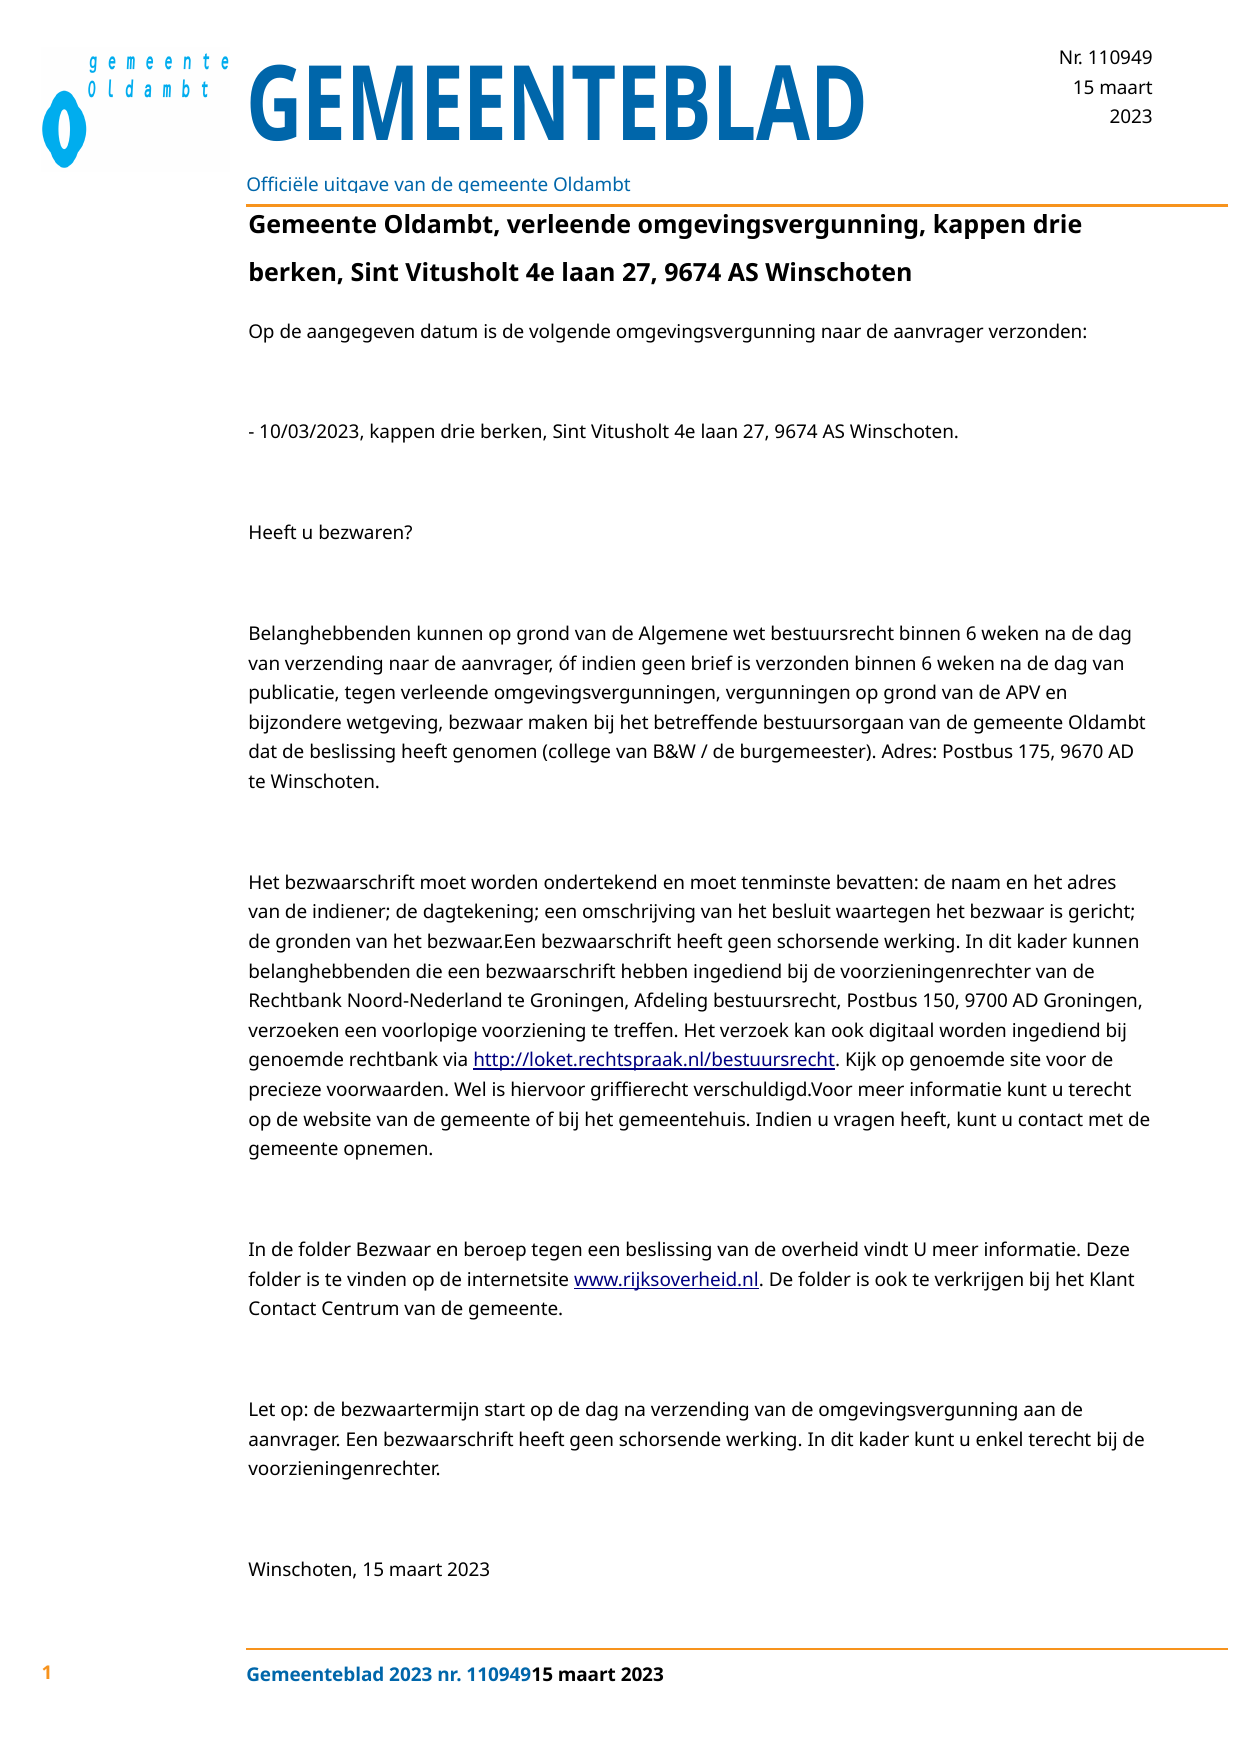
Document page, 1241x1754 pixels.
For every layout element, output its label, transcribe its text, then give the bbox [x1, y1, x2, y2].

text - 10/03/2023, kappen drie berken, Sint Vitusholt 4e laan 27, 9674 AS Winschoten. [248, 419, 1152, 444]
text Belanghebbenden kunnen op grond van de Algemene wet bestuursrecht binnen 6 weken na de dag van verzending naar de aanvrager, óf indien geen brief is verzonden binnen 6 weken na de dag van publicatie, tegen verleende omgevingsvergunningen, vergunningen op grond van de APV en bijzondere wetgeving, bezwaar maken bij het betreffende bestuursorgaan van de gemeente Oldambt dat de beslissing heeft genomen (college van B&W / de burgemeester). Adres: Postbus 175, 9670 AD te Winschoten. [248, 620, 1152, 794]
text Let op: de bezwaartermijn start op de dag na verzending van de omgevingsvergunning aan de aanvrager. Een bezwaarschrift heeft geen schorsende werking. In dit kader kunt u enkel terecht bij de voorzieningenrechter. [248, 1396, 1152, 1481]
text Het bezwaarschrift moet worden ondertekend en moet tenminste bevatten: de naam en het adres van de indiener; de dagtekening; een omschrijving van het besluit waartegen het bezwaar is gericht; de gronden van het bezwaar.Een bezwaarschrift heeft geen schorsende werking. In dit kader kunnen belanghebbenden die een bezwaarschrift hebben ingediend bij de voorzieningenrechter van de Rechtbank Noord-Nederland te Groningen, Afdeling bestuursrecht, Postbus 150, 9700 AD Groningen, verzoeken een voorlopige voorziening te treffen. Het verzoek kan ook digitaal worden ingediend bij genoemde rechtbank via http://loket.rechtspraak.nl/bestuursrecht. Kijk op genoemde site voor de precieze voorwaarden. Wel is hiervoor griffierecht verschuldigd.Voor meer informatie kunt u terecht op de website van de gemeente of bij het gemeentehuis. Indien u vragen heeft, kunt u contact met de gemeente opnemen. [248, 869, 1152, 1161]
picture [41, 47, 231, 172]
text Gemeente Oldambt, verleende omgevingsvergunning, kappen drie berken, Sint Vitusholt 4e laan 27, 9674 AS Winschoten [248, 207, 1152, 288]
text Op de aangegeven datum is de volgende omgevingsvergunning naar de aanvrager verzonden: [248, 318, 1152, 344]
text Heeft u bezwaren? [248, 519, 1152, 545]
text In de folder Bezwaar en beroep tegen een beslissing van de overheid vindt U meer informatie. Deze folder is te vinden op de internetsite www.rijksoverheid.nl. De folder is ook te verkrijgen bij het Klant Contact Centrum van de gemeente. [248, 1236, 1152, 1321]
text Winschoten, 15 maart 2023 [248, 1556, 1152, 1582]
